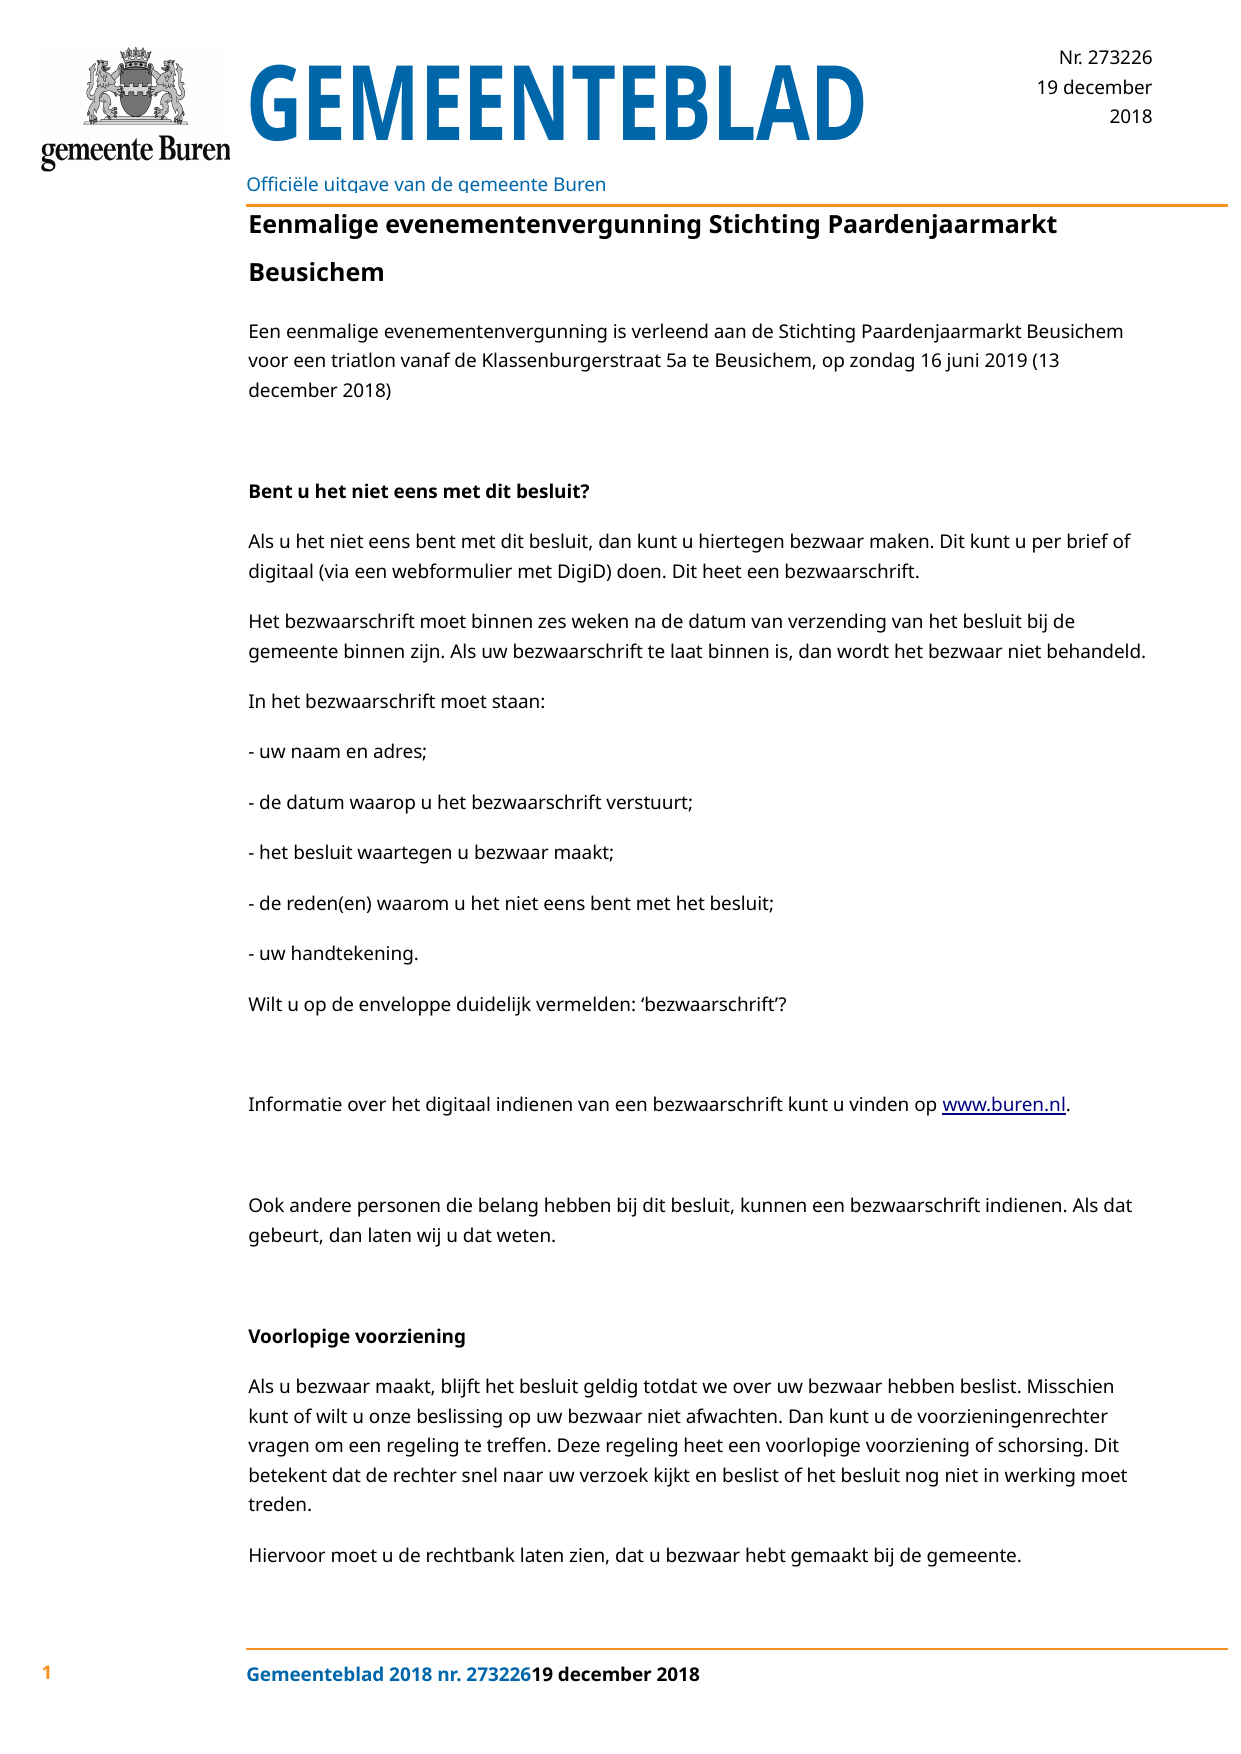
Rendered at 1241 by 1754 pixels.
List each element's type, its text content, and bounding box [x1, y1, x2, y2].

text Het bezwaarschrift moet binnen zes weken na de datum van verzending van het besluit bij de gemeente binnen zijn. Als uw bezwaarschrift te laat binnen is, dan wordt het bezwaar niet behandeld. [248, 608, 1152, 664]
text Ook andere personen die belang hebben bij dit besluit, kunnen een bezwaarschrift indienen. Als dat gebeurt, dan laten wij u dat weten. [248, 1192, 1152, 1248]
text Hiervoor moet u de rechtbank laten zien, dat u bezwaar hebt gemaakt bij de gemeente. [248, 1542, 1152, 1568]
picture [41, 47, 231, 172]
text Wilt u op de enveloppe duidelijk vermelden: ‘bezwaarschrift’? [248, 991, 1152, 1017]
text Als u het niet eens bent met dit besluit, dan kunt u hiertegen bezwaar maken. Dit kunt u per brief of digitaal (via een webformulier met DigiD) doen. Dit heet een bezwaarschrift. [248, 528, 1152, 584]
text In het bezwaarschrift moet staan: [248, 688, 1152, 714]
text Voorlopige voorziening [248, 1323, 1152, 1349]
text Als u bezwaar maakt, blijft het besluit geldig totdat we over uw bezwaar hebben beslist. Misschien kunt of wilt u onze beslissing op uw bezwaar niet afwachten. Dan kunt u de voorzieningenrechter vragen om een regeling te treffen. Deze regeling heet een voorlopige voorziening of schorsing. Dit betekent dat de rechter snel naar uw verzoek kijkt en beslist of het besluit nog niet in werking moet treden. [248, 1373, 1152, 1517]
text Informatie over het digitaal indienen van een bezwaarschrift kunt u vinden op www.buren.nl. [248, 1092, 1152, 1117]
text - uw handtekening. [248, 940, 1152, 966]
text - de reden(en) waarom u het niet eens bent met het besluit; [248, 890, 1152, 916]
text Een eenmalige evenementenvergunning is verleend aan de Stichting Paardenjaarmarkt Beusichem voor een triatlon vanaf de Klassenburgerstraat 5a te Beusichem, op zondag 16 juni 2019 (13 december 2018) [248, 318, 1152, 403]
text - uw naam en adres; [248, 739, 1152, 764]
text - het besluit waartegen u bezwaar maakt; [248, 839, 1152, 865]
text - de datum waarop u het bezwaarschrift verstuurt; [248, 789, 1152, 815]
text Eenmalige evenementenvergunning Stichting Paardenjaarmarkt Beusichem [248, 207, 1152, 288]
text Bent u het niet eens met dit besluit? [248, 478, 1152, 504]
